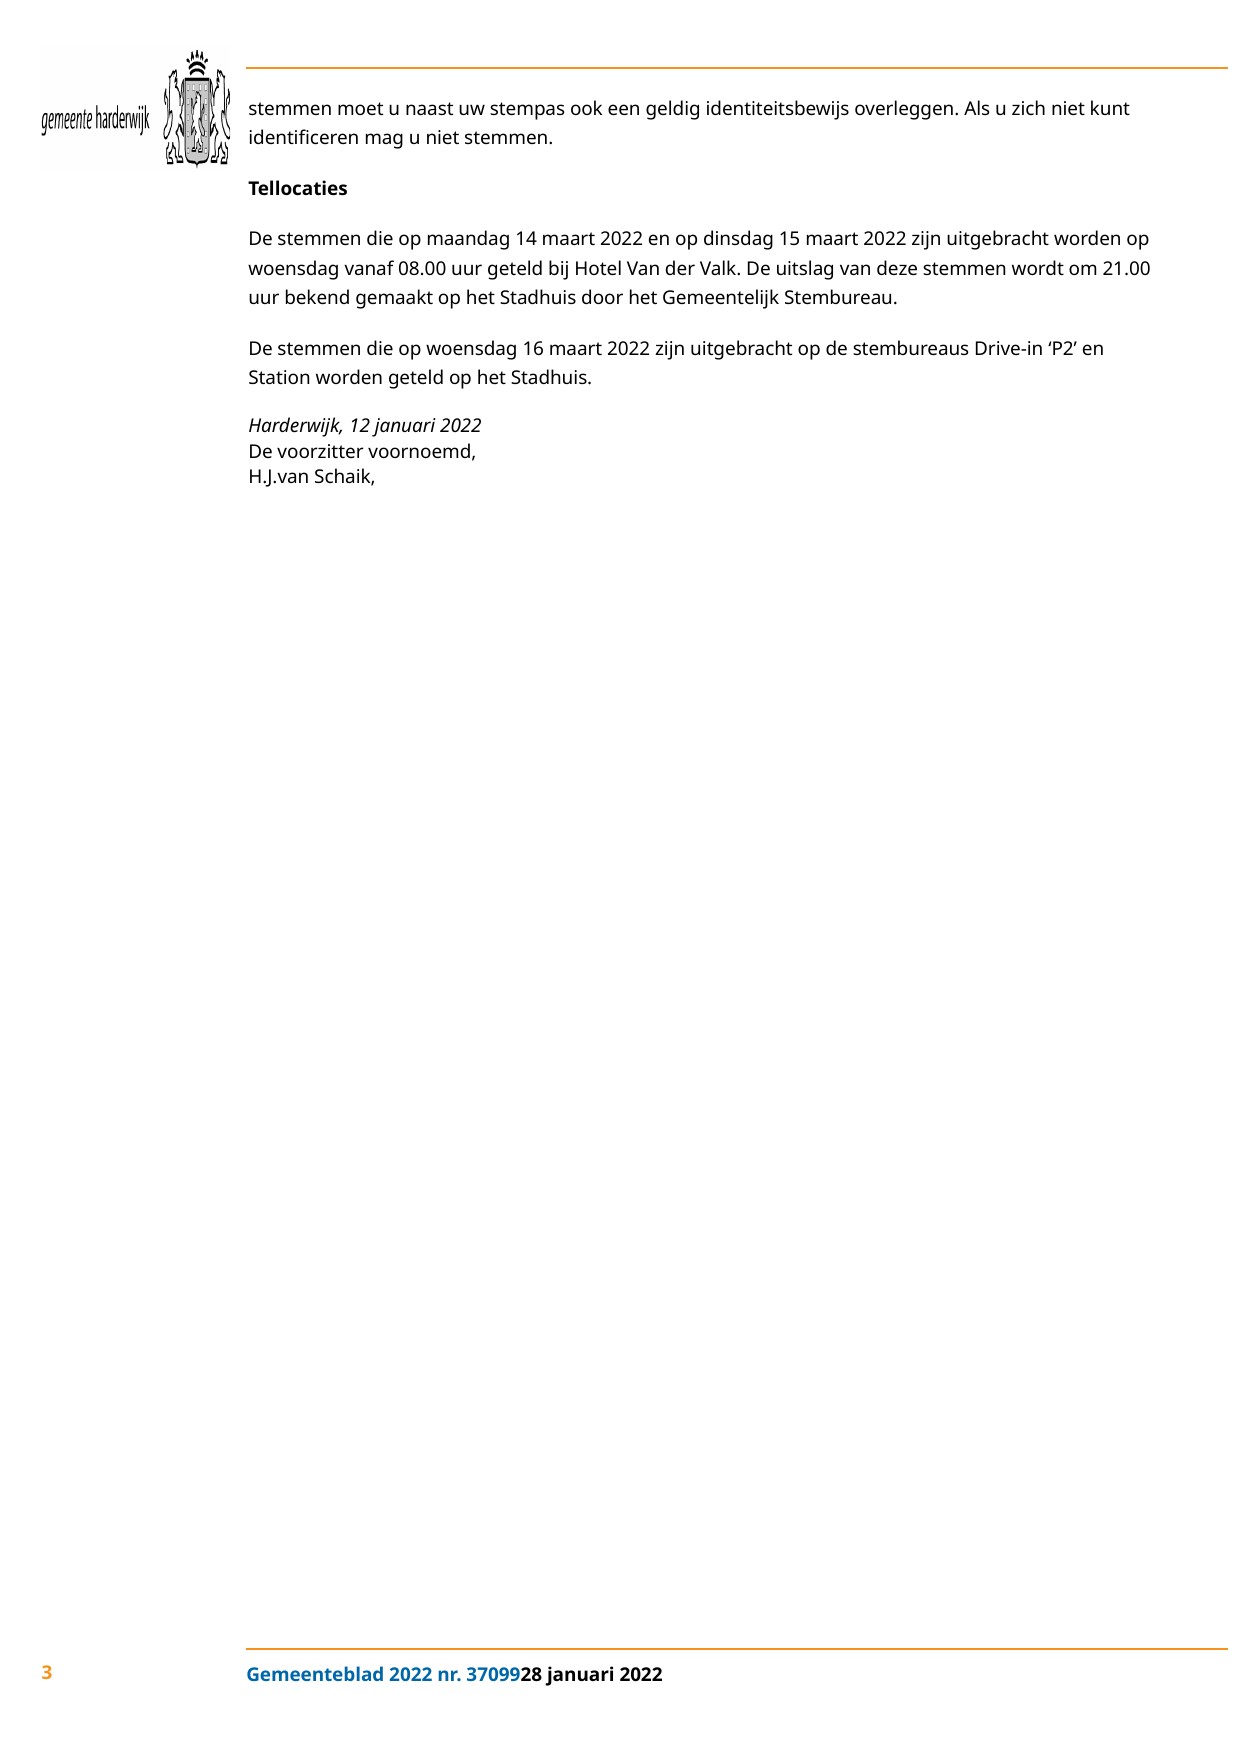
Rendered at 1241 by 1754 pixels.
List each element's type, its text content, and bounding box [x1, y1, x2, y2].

text De stemmen die op woensdag 16 maart 2022 zijn uitgebracht op de stembureaus Drive-in ‘P2’ en Station worden geteld op het Stadhuis. [248, 335, 1152, 390]
text Harderwijk, 12 januari 2022 [248, 412, 1152, 438]
text De stemmen die op maandag 14 maart 2022 en op dinsdag 15 maart 2022 zijn uitgebracht worden op woensdag vanaf 08.00 uur geteld bij Hotel Van der Valk. De uitslag van deze stemmen wordt om 21.00 uur bekend gemaakt op het Stadhuis door het Gemeentelijk Stembureau. [248, 225, 1152, 310]
text stemmen moet u naast uw stempas ook een geldig identiteitsbewijs overleggen. Als u zich niet kunt identificeren mag u niet stemmen. [248, 95, 1152, 150]
text H.J.van Schaik, [248, 464, 1152, 489]
text De voorzitter voornoemd, [248, 438, 1152, 464]
picture [41, 47, 231, 172]
text Tellocaties [248, 175, 1152, 201]
